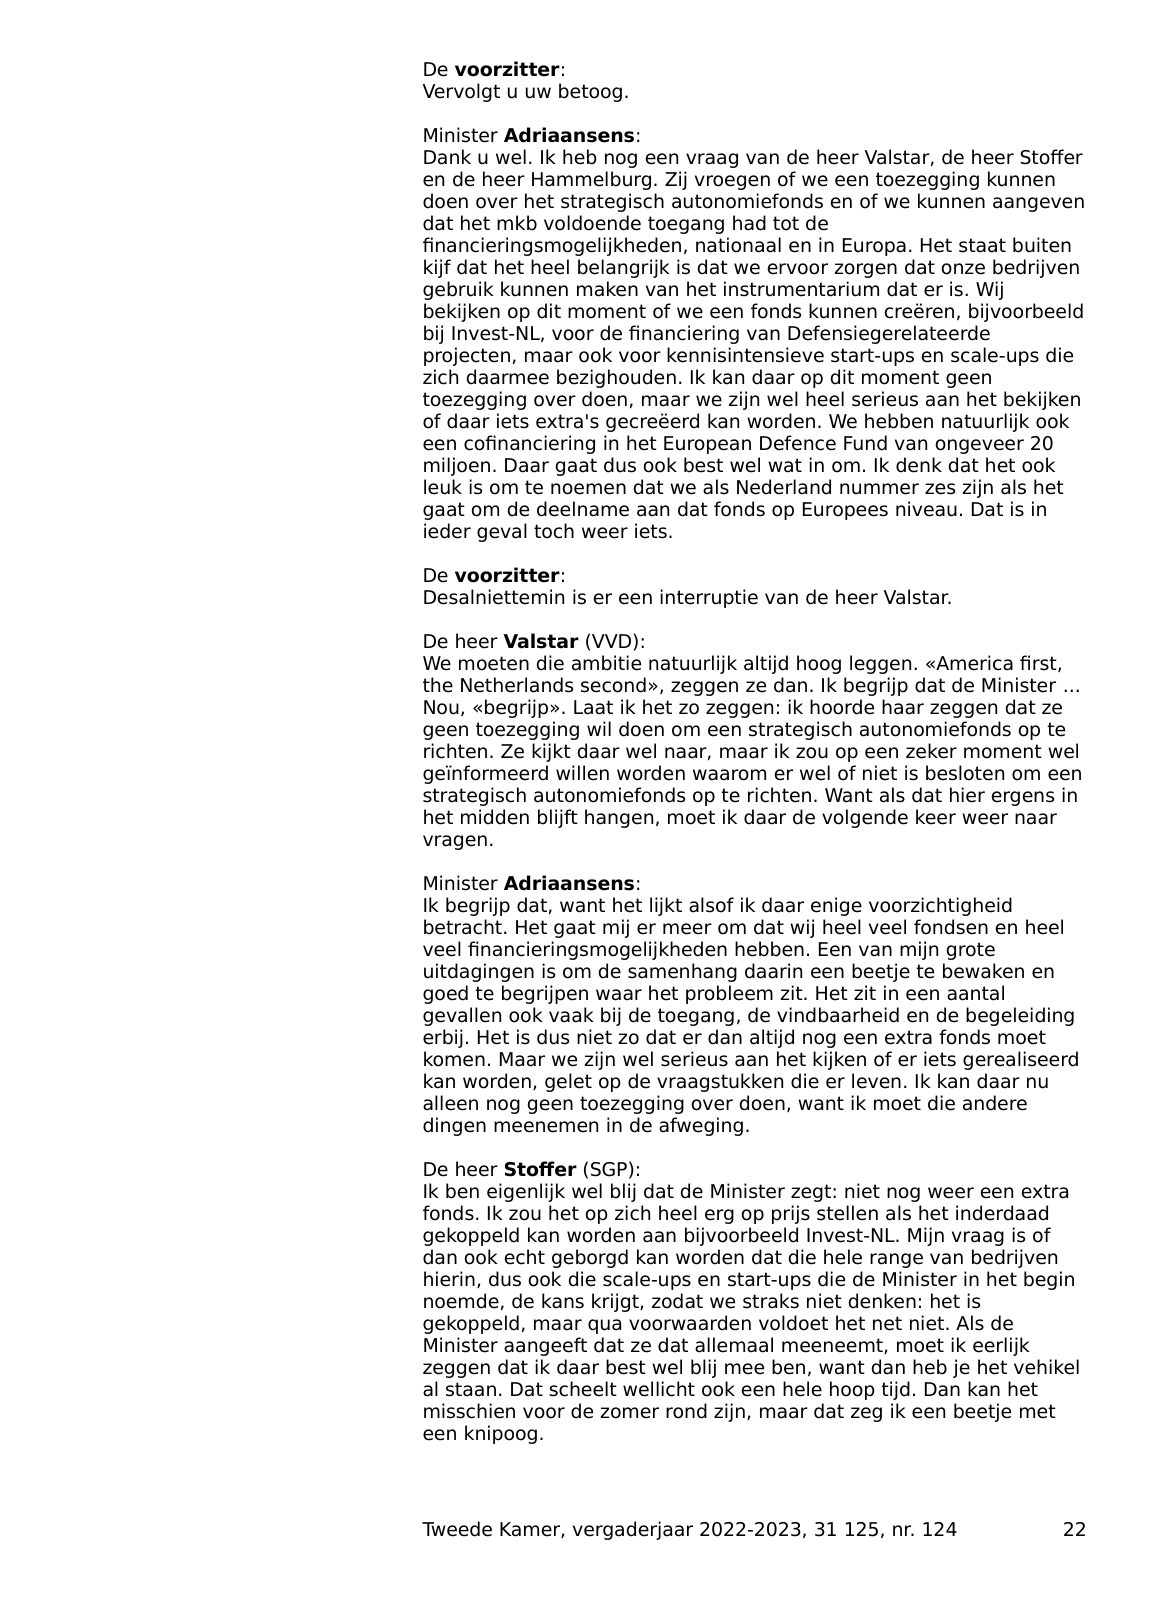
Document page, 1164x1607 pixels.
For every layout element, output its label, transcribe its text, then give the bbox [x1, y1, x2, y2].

text De voorzitter: [422, 59, 1087, 81]
text De voorzitter: [422, 565, 1087, 587]
text Minister Adriaansens: [422, 125, 1087, 147]
text Minister Adriaansens: [422, 873, 1087, 895]
text Ik ben eigenlijk wel blij dat de Minister zegt: niet nog weer een extra fonds. Ik zou het op zich heel erg op prijs stellen als het inderdaad gekoppeld kan worden aan bijvoorbeeld Invest-NL. Mijn vraag is of dan ook echt geborgd kan worden dat die hele range van bedrijven hierin, dus ook die scale-ups en start-ups die de Minister in het begin noemde, de kans krijgt, zodat we straks niet denken: het is gekoppeld, maar qua voorwaarden voldoet het net niet. Als de Minister aangeeft dat ze dat allemaal meeneemt, moet ik eerlijk zeggen dat ik daar best wel blij mee ben, want dan heb je het vehikel al staan. Dat scheelt wellicht ook een hele hoop tijd. Dan kan het misschien voor de zomer rond zijn, maar dat zeg ik een beetje met een knipoog. [422, 1181, 1087, 1445]
text De heer Stoffer (SGP): [422, 1159, 1087, 1181]
text Desalniettemin is er een interruptie van de heer Valstar. [422, 587, 1087, 609]
text Dank u wel. Ik heb nog een vraag van de heer Valstar, de heer Stoffer en de heer Hammelburg. Zij vroegen of we een toezegging kunnen doen over het strategisch autonomiefonds en of we kunnen aangeven dat het mkb voldoende toegang had tot de financieringsmogelijkheden, nationaal en in Europa. Het staat buiten kijf dat het heel belangrijk is dat we ervoor zorgen dat onze bedrijven gebruik kunnen maken van het instrumentarium dat er is. Wij bekijken op dit moment of we een fonds kunnen creëren, bijvoorbeeld bij Invest-NL, voor de financiering van Defensiegerelateerde projecten, maar ook voor kennisintensieve start-ups en scale-ups die zich daarmee bezighouden. Ik kan daar op dit moment geen toezegging over doen, maar we zijn wel heel serieus aan het bekijken of daar iets extra's gecreëerd kan worden. We hebben natuurlijk ook een cofinanciering in het European Defence Fund van ongeveer 20 miljoen. Daar gaat dus ook best wel wat in om. Ik denk dat het ook leuk is om te noemen dat we als Nederland nummer zes zijn als het gaat om de deelname aan dat fonds op Europees niveau. Dat is in ieder geval toch weer iets. [422, 147, 1087, 543]
text De heer Valstar (VVD): [422, 631, 1087, 653]
text Vervolgt u uw betoog. [422, 81, 1087, 103]
text Ik begrijp dat, want het lijkt alsof ik daar enige voorzichtigheid betracht. Het gaat mij er meer om dat wij heel veel fondsen en heel veel financieringsmogelijkheden hebben. Een van mijn grote uitdagingen is om de samenhang daarin een beetje te bewaken en goed te begrijpen waar het probleem zit. Het zit in een aantal gevallen ook vaak bij de toegang, de vindbaarheid en de begeleiding erbij. Het is dus niet zo dat er dan altijd nog een extra fonds moet komen. Maar we zijn wel serieus aan het kijken of er iets gerealiseerd kan worden, gelet op de vraagstukken die er leven. Ik kan daar nu alleen nog geen toezegging over doen, want ik moet die andere dingen meenemen in de afweging. [422, 895, 1087, 1137]
text We moeten die ambitie natuurlijk altijd hoog leggen. «America first, the Netherlands second», zeggen ze dan. Ik begrijp dat de Minister ... Nou, «begrijp». Laat ik het zo zeggen: ik hoorde haar zeggen dat ze geen toezegging wil doen om een strategisch autonomiefonds op te richten. Ze kijkt daar wel naar, maar ik zou op een zeker moment wel geïnformeerd willen worden waarom er wel of niet is besloten om een strategisch autonomiefonds op te richten. Want als dat hier ergens in het midden blijft hangen, moet ik daar de volgende keer weer naar vragen. [422, 653, 1087, 851]
